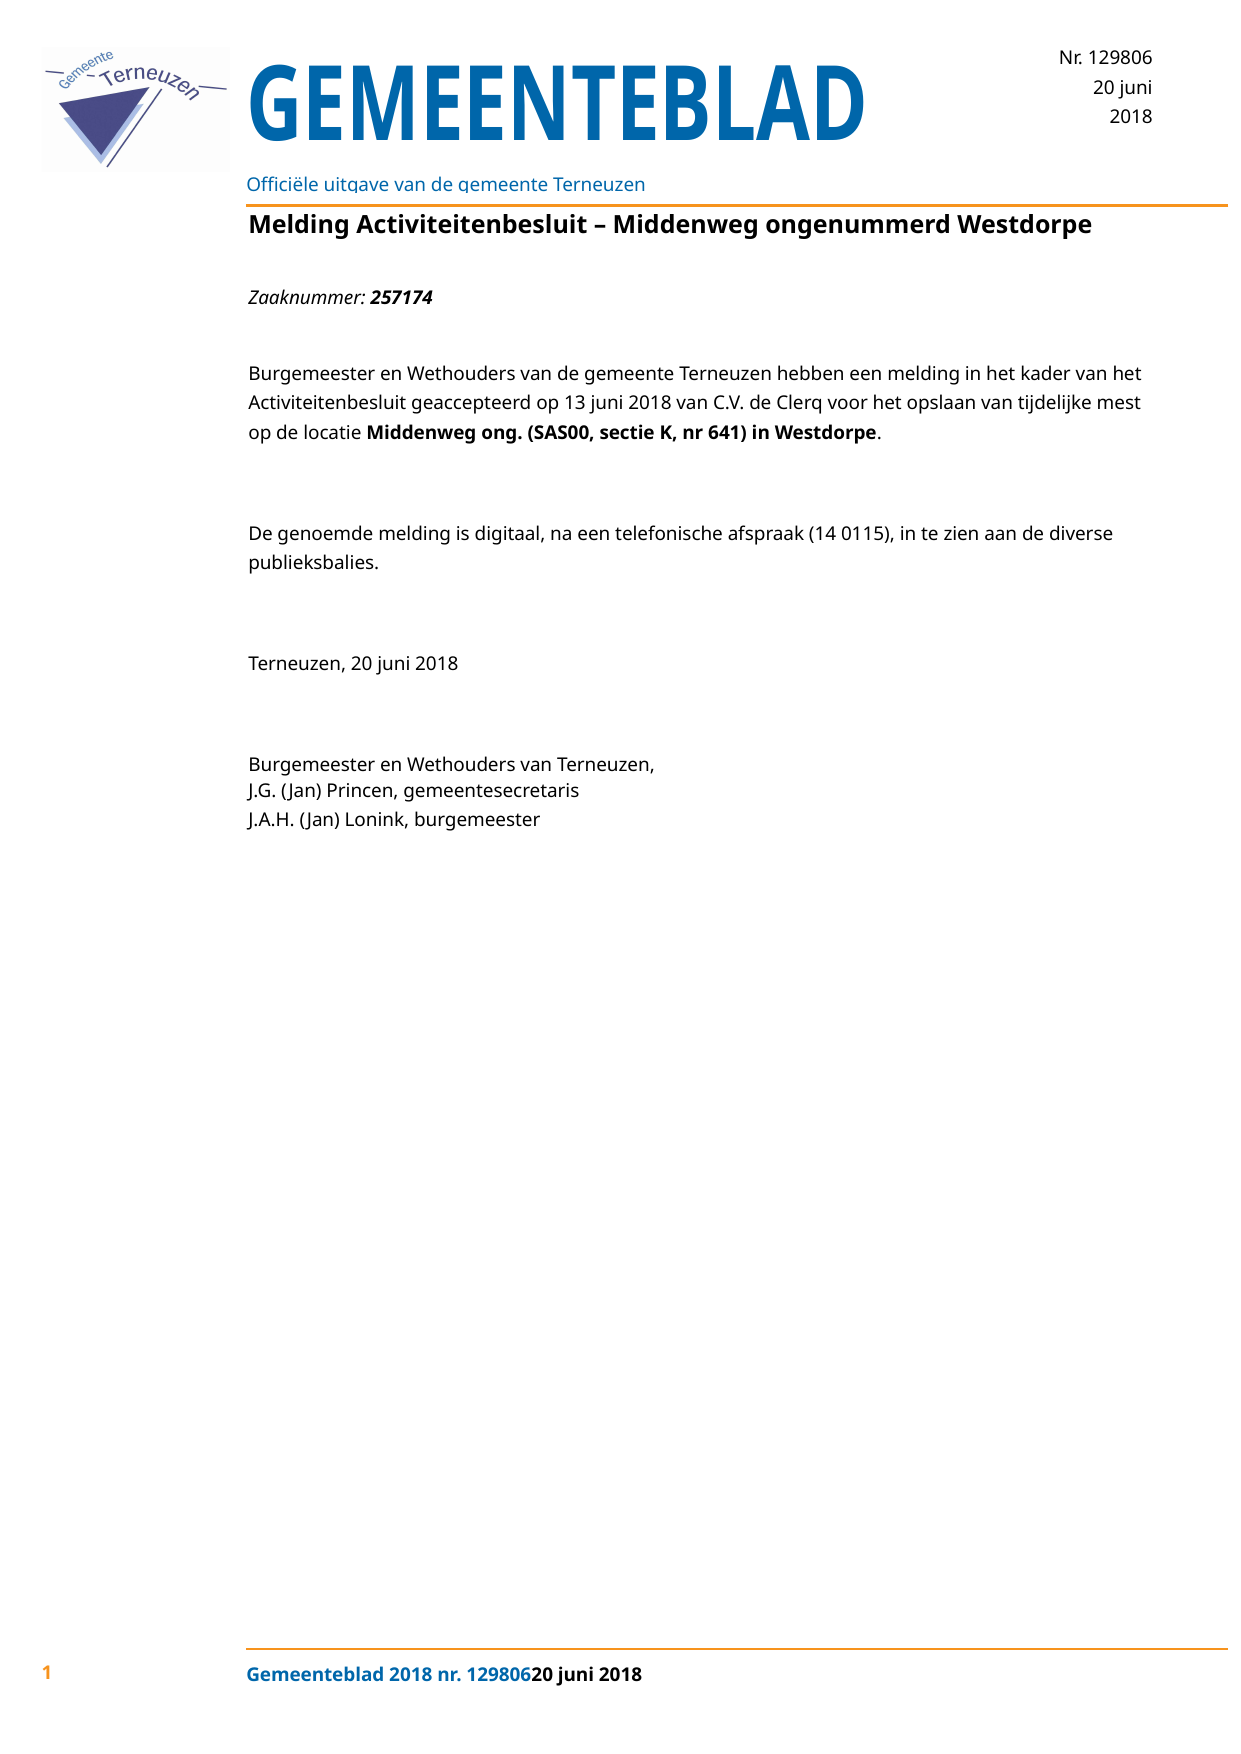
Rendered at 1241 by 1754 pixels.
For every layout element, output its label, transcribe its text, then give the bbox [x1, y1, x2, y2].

table_cell [248, 858, 700, 884]
text Terneuzen, 20 juni 2018 [248, 650, 1152, 676]
table_cell [700, 777, 1152, 832]
table_cell [700, 858, 1152, 884]
table_cell [248, 833, 1152, 858]
text De genoemde melding is digitaal, na een telefonische afspraak (14 0115), in te zien aan de diverse publieksbalies. [248, 520, 1152, 575]
table_header Burgemeester en Wethouders van Terneuzen, [248, 751, 1152, 777]
text Burgemeester en Wethouders van de gemeente Terneuzen hebben een melding in het kader van het Activiteitenbesluit geaccepteerd op 13 juni 2018 van C.V. de Clerq voor het opslaan van tijdelijke mest op de locatie Middenweg ong. (SAS00, sectie K, nr 641) in Westdorpe. [248, 360, 1152, 445]
table_cell J.G. (Jan) Princen, gemeentesecretaris J.A.H. (Jan) Lonink, burgemeester [248, 777, 700, 832]
picture [41, 47, 231, 172]
text Melding Activiteitenbesluit – Middenweg ongenummerd Westdorpe [248, 207, 1152, 241]
text Zaaknummer: 257174 [248, 284, 1152, 309]
